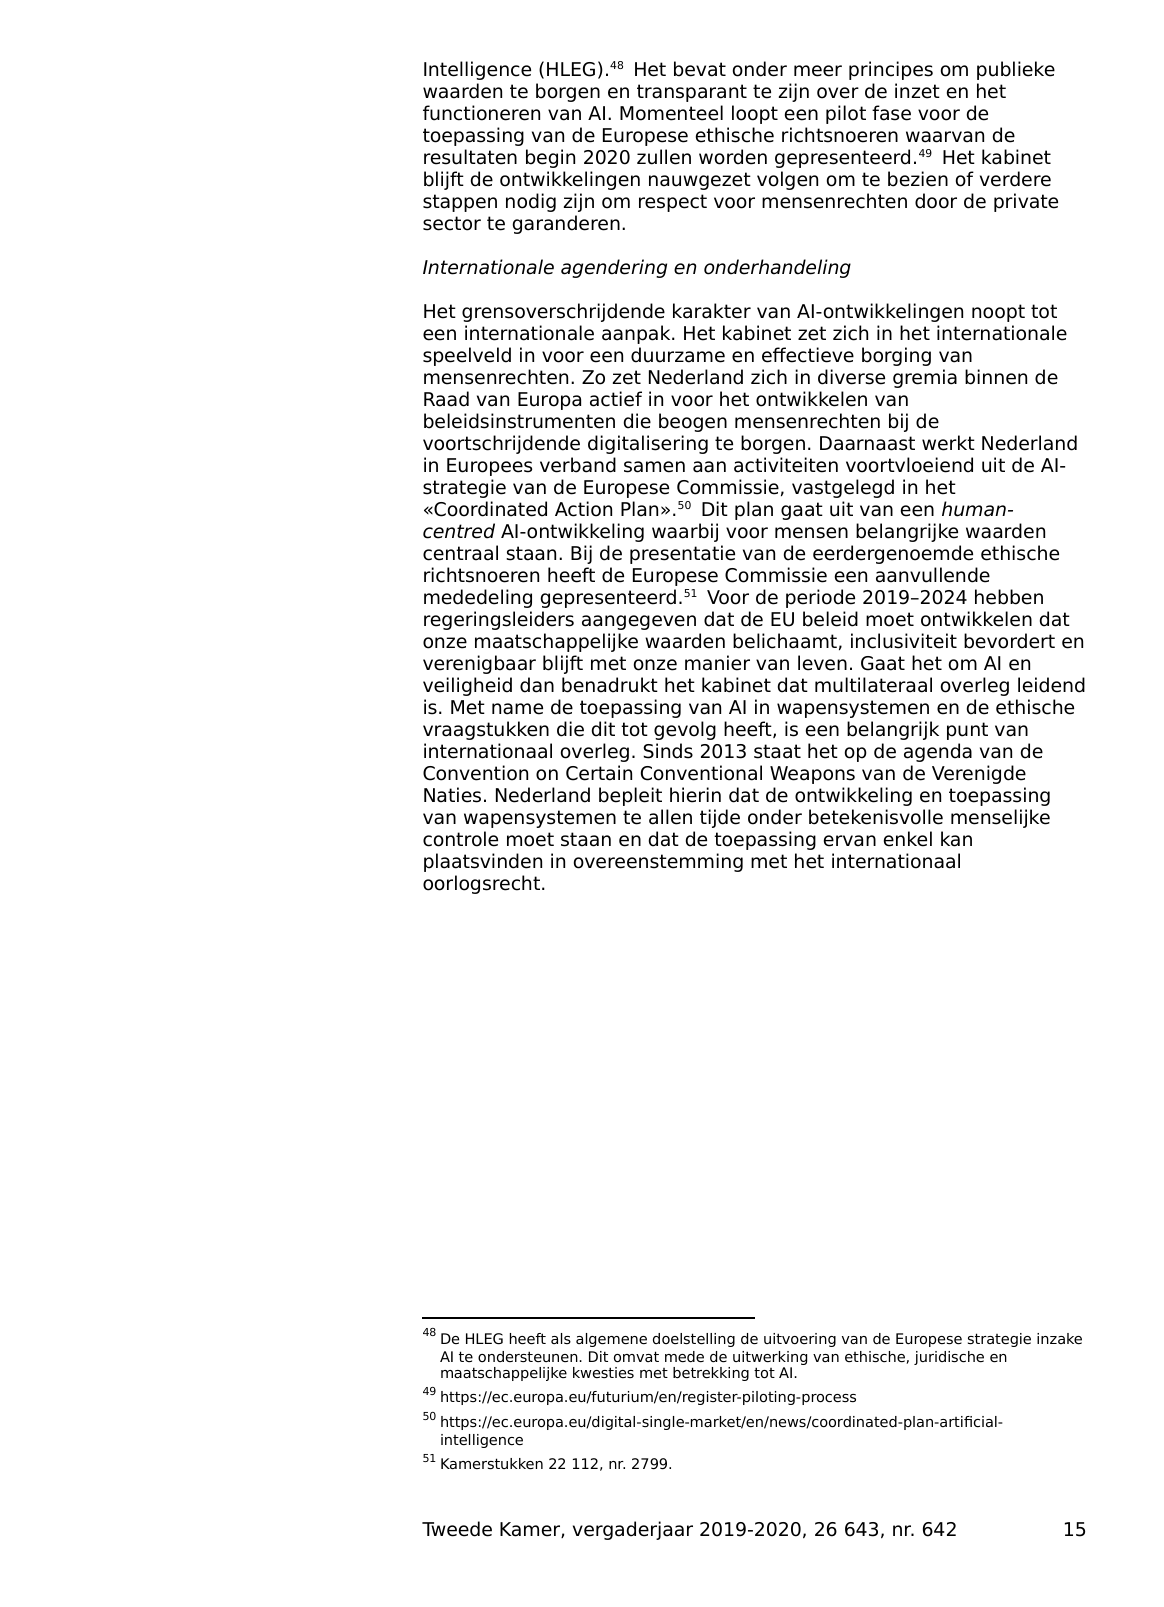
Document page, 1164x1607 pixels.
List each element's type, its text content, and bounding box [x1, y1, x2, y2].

text Kamerstukken 22 112, nr. 2799. [422, 1452, 1087, 1474]
text https://ec.europa.eu/futurium/en/register-piloting-process [422, 1385, 1087, 1407]
text Het grensoverschrijdende karakter van AI-ontwikkelingen noopt tot een internationale aanpak. Het kabinet zet zich in het internationale speelveld in voor een duurzame en effectieve borging van mensenrechten. Zo zet Nederland zich in diverse gremia binnen de Raad van Europa actief in voor het ontwikkelen van beleidsinstrumenten die beogen mensenrechten bij de voortschrijdende digitalisering te borgen. Daarnaast werkt Nederland in Europees verband samen aan activiteiten voortvloeiend uit de AI-strategie van de Europese Commissie, vastgelegd in het «Coordinated Action Plan». Dit plan gaat uit van een human-centred AI-ontwikkeling waarbij voor mensen belangrijke waarden centraal staan. Bij de presentatie van de eerdergenoemde ethische richtsnoeren heeft de Europese Commissie een aanvullende mededeling gepresenteerd. Voor de periode 2019–2024 hebben regeringsleiders aangegeven dat de EU beleid moet ontwikkelen dat onze maatschappelijke waarden belichaamt, inclusiviteit bevordert en verenigbaar blijft met onze manier van leven. Gaat het om AI en veiligheid dan benadrukt het kabinet dat multilateraal overleg leidend is. Met name de toepassing van AI in wapensystemen en de ethische vraagstukken die dit tot gevolg heeft, is een belangrijk punt van internationaal overleg. Sinds 2013 staat het op de agenda van de Convention on Certain Conventional Weapons van de Verenigde Naties. Nederland bepleit hierin dat de ontwikkeling en toepassing van wapensystemen te allen tijde onder betekenisvolle menselijke controle moet staan en dat de toepassing ervan enkel kan plaatsvinden in overeenstemming met het internationaal oorlogsrecht. [422, 301, 1087, 895]
text Intelligence (HLEG). Het bevat onder meer principes om publieke waarden te borgen en transparant te zijn over de inzet en het functioneren van AI. Momenteel loopt een pilot fase voor de toepassing van de Europese ethische richtsnoeren waarvan de resultaten begin 2020 zullen worden gepresenteerd. Het kabinet blijft de ontwikkelingen nauwgezet volgen om te bezien of verdere stappen nodig zijn om respect voor mensenrechten door de private sector te garanderen. [422, 59, 1087, 235]
text https://ec.europa.eu/digital-single-market/en/news/coordinated-plan-artificial-intelligence [422, 1410, 1087, 1449]
subtitle Internationale agendering en onderhandeling [422, 257, 1087, 279]
text De HLEG heeft als algemene doelstelling de uitvoering van de Europese strategie inzake AI te ondersteunen. Dit omvat mede de uitwerking van ethische, juridische en maatschappelijke kwesties met betrekking tot AI. [422, 1327, 1087, 1382]
